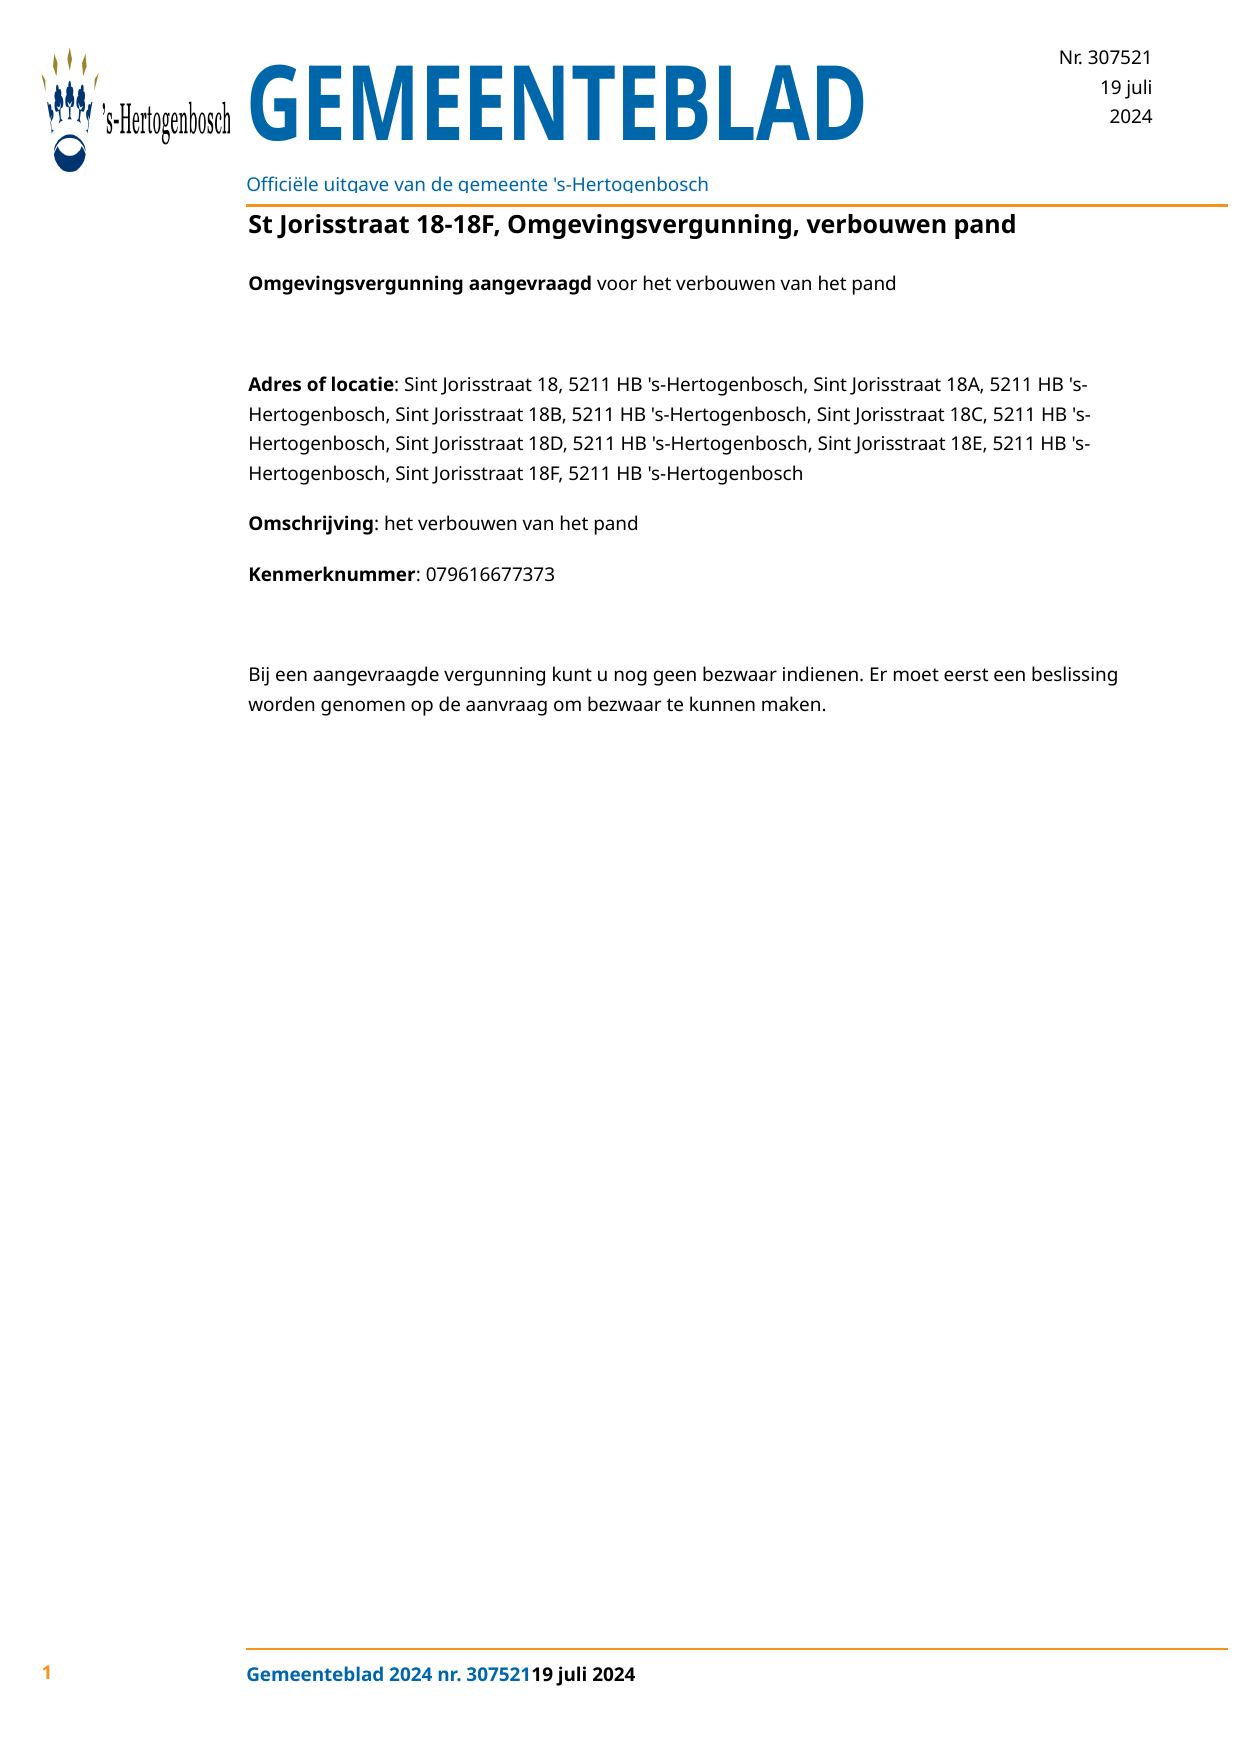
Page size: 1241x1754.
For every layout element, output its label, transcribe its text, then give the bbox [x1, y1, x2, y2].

picture [41, 47, 231, 172]
text Omgevingsvergunning aangevraagd voor het verbouwen van het pand [248, 270, 1152, 296]
text Kenmerknummer: 079616677373 [248, 561, 1152, 586]
text Bij een aangevraagde vergunning kunt u nog geen bezwaar indienen. Er moet eerst een beslissing worden genomen op de aanvraag om bezwaar te kunnen maken. [248, 662, 1152, 717]
text St Jorisstraat 18-18F, Omgevingsvergunning, verbouwen pand [248, 207, 1152, 241]
text Adres of locatie: Sint Jorisstraat 18, 5211 HB 's-Hertogenbosch, Sint Jorisstraat 18A, 5211 HB 's-Hertogenbosch, Sint Jorisstraat 18B, 5211 HB 's-Hertogenbosch, Sint Jorisstraat 18C, 5211 HB 's-Hertogenbosch, Sint Jorisstraat 18D, 5211 HB 's-Hertogenbosch, Sint Jorisstraat 18E, 5211 HB 's-Hertogenbosch, Sint Jorisstraat 18F, 5211 HB 's-Hertogenbosch [248, 371, 1152, 486]
text Omschrijving: het verbouwen van het pand [248, 510, 1152, 536]
